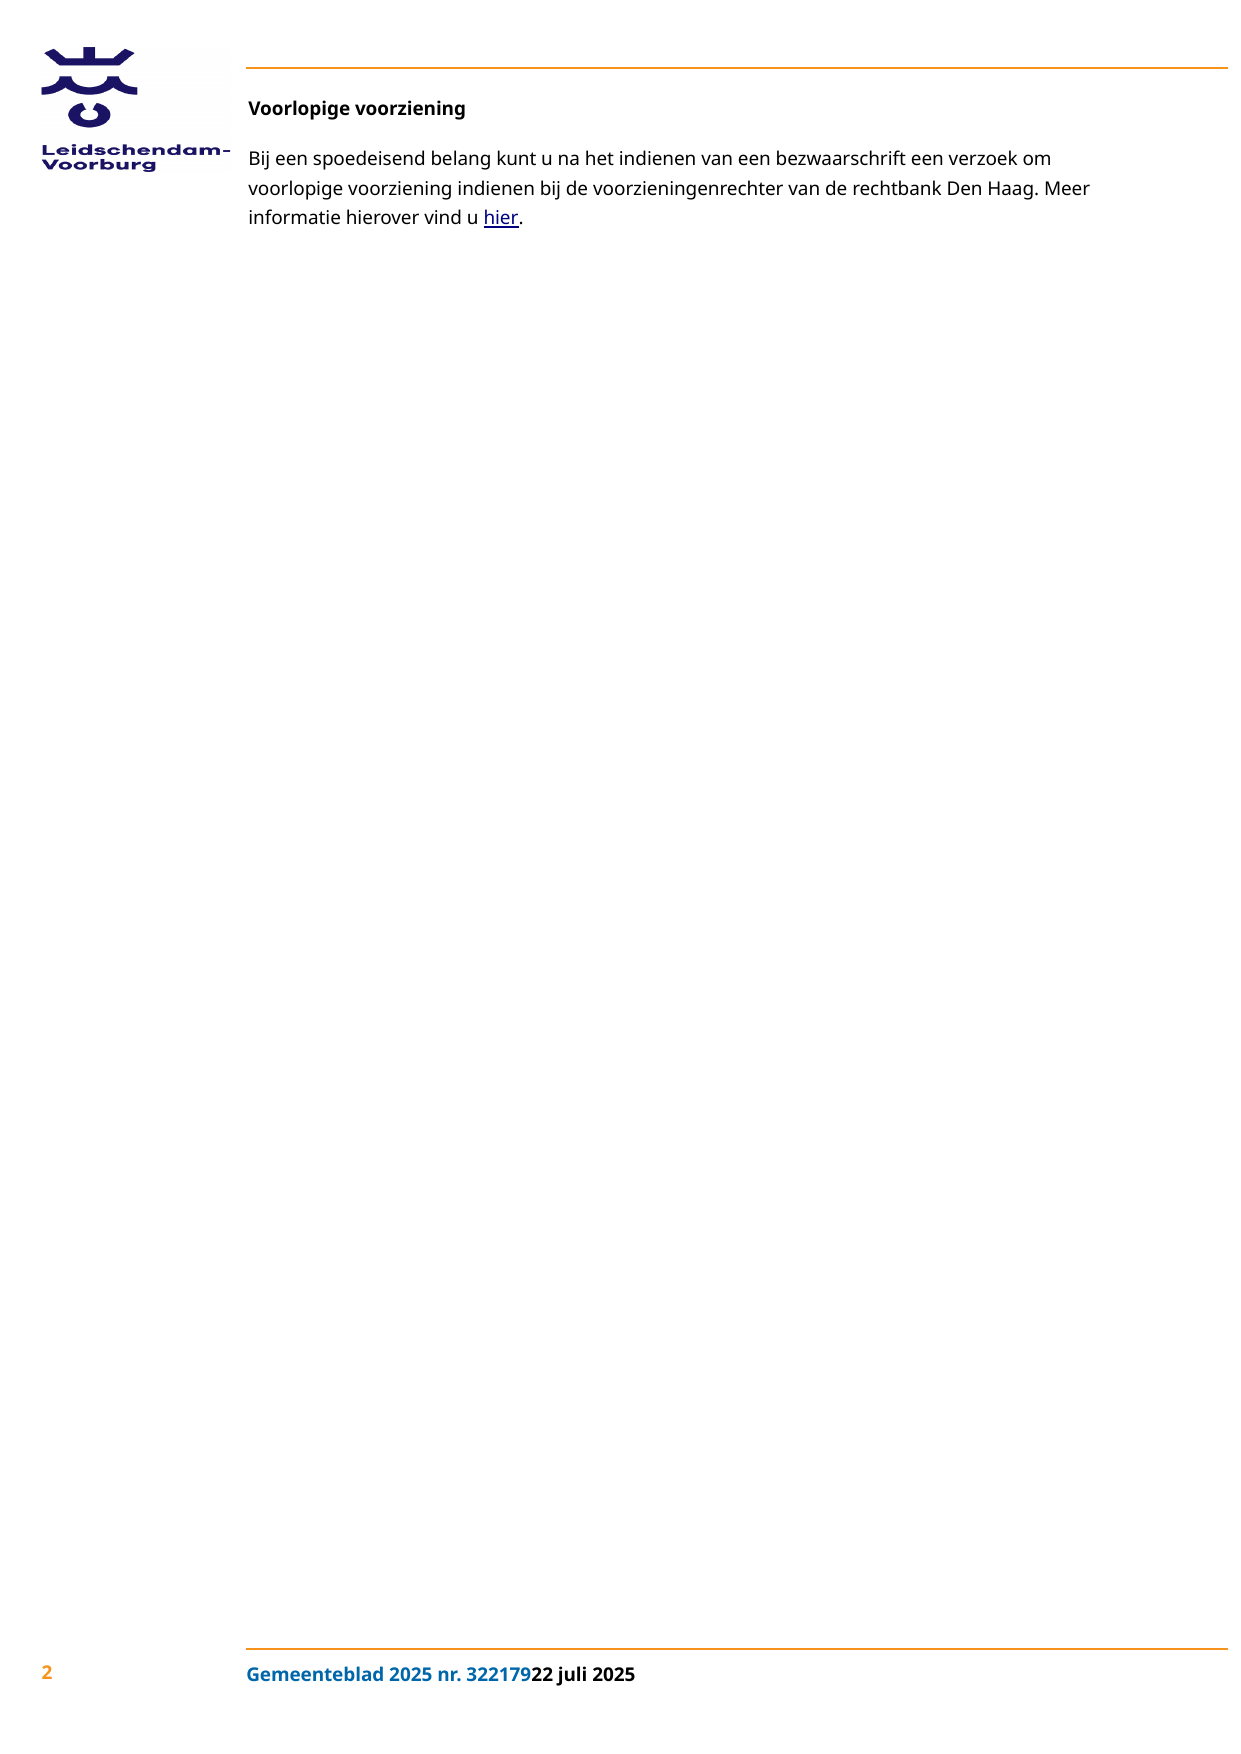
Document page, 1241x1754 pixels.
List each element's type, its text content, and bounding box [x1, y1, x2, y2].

text Bij een spoedeisend belang kunt u na het indienen van een bezwaarschrift een verzoek om voorlopige voorziening indienen bij de voorzieningenrechter van de rechtbank Den Haag. Meer informatie hierover vind u hier. [248, 145, 1152, 230]
picture [41, 47, 231, 172]
text Voorlopige voorziening [248, 95, 1152, 121]
